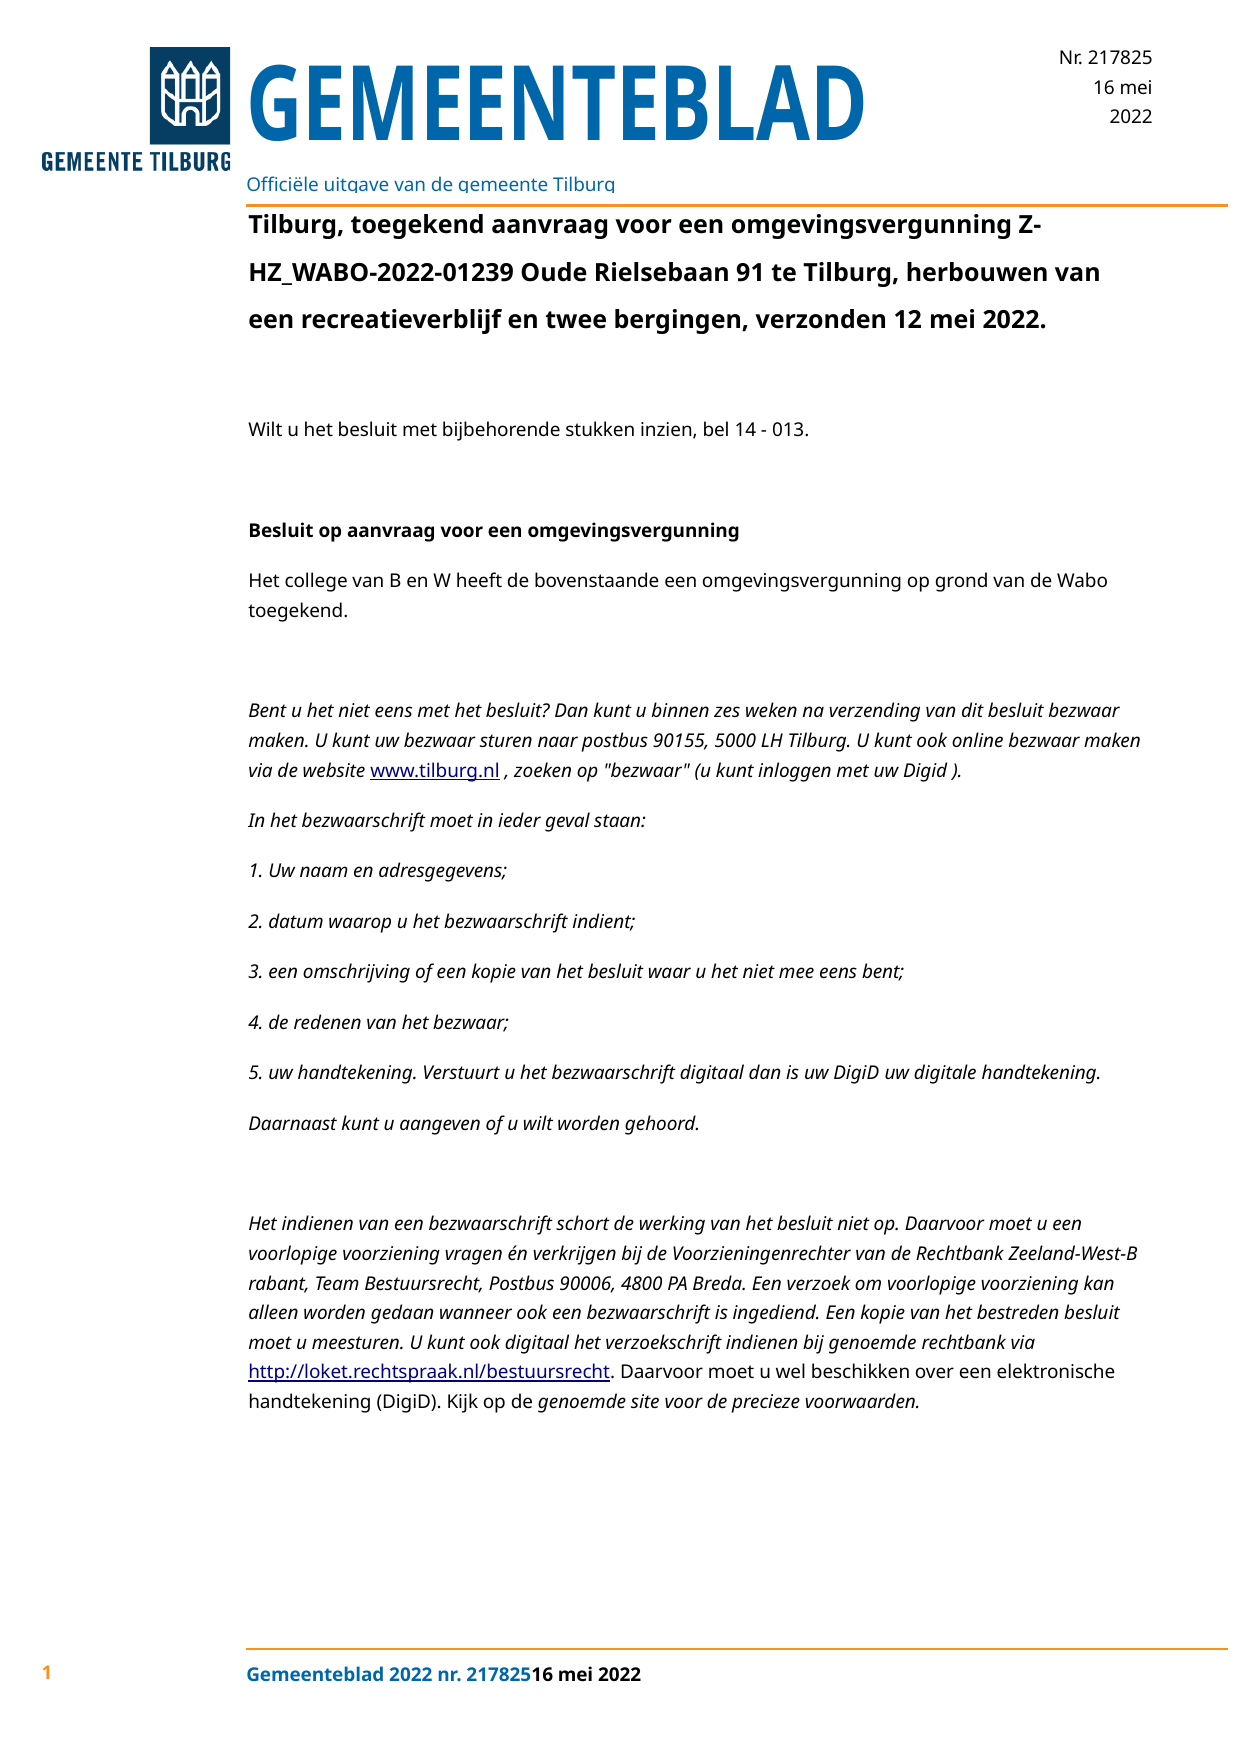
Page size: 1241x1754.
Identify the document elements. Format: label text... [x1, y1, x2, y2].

text Tilburg, toegekend aanvraag voor een omgevingsvergunning Z-HZ_WABO-2022-01239 Oude Rielsebaan 91 te Tilburg, herbouwen van een recreatieverblijf en twee bergingen, verzonden 12 mei 2022. [248, 207, 1152, 336]
text 1. Uw naam en adresgegevens; [248, 858, 1152, 883]
text Bent u het niet eens met het besluit? Dan kunt u binnen zes weken na verzending van dit besluit bezwaar maken. U kunt uw bezwaar sturen naar postbus 90155, 5000 LH Tilburg. U kunt ook online bezwaar maken via de website www.tilburg.nl , zoeken op "bezwaar" (u kunt inloggen met uw Digid ). [248, 698, 1152, 782]
text In het bezwaarschrift moet in ieder geval staan: [248, 807, 1152, 833]
text Besluit op aanvraag voor een omgevingsvergunning [248, 517, 1152, 542]
text Daarnaast kunt u aangeven of u wilt worden gehoord. [248, 1110, 1152, 1135]
text Wilt u het besluit met bijbehorende stukken inzien, bel 14 - 013. [248, 416, 1152, 442]
picture [41, 47, 231, 172]
text Het college van B en W heeft de bovenstaande een omgevingsvergunning op grond van de Wabo toegekend. [248, 567, 1152, 622]
text 4. de redenen van het bezwaar; [248, 1009, 1152, 1034]
text 2. datum waarop u het bezwaarschrift indient; [248, 908, 1152, 934]
text 5. uw handtekening. Verstuurt u het bezwaarschrift digitaal dan is uw DigiD uw digitale handtekening. [248, 1059, 1152, 1085]
text Het indienen van een bezwaarschrift schort de werking van het besluit niet op. Daarvoor moet u een voorlopige voorziening vragen én verkrijgen bij de Voorzieningenrechter van de Rechtbank Zeeland-West-B rabant, Team Bestuursrecht, Postbus 90006, 4800 PA Breda. Een verzoek om voorlopige voorziening kan alleen worden gedaan wanneer ook een bezwaarschrift is ingediend. Een kopie van het bestreden besluit moet u meesturen. U kunt ook digitaal het verzoekschrift indienen bij genoemde rechtbank via http://loket.rechtspraak.nl/bestuursrecht. Daarvoor moet u wel beschikken over een elektronische handtekening (DigiD). Kijk op de genoemde site voor de precieze voorwaarden. [248, 1211, 1152, 1414]
text 3. een omschrijving of een kopie van het besluit waar u het niet mee eens bent; [248, 958, 1152, 984]
